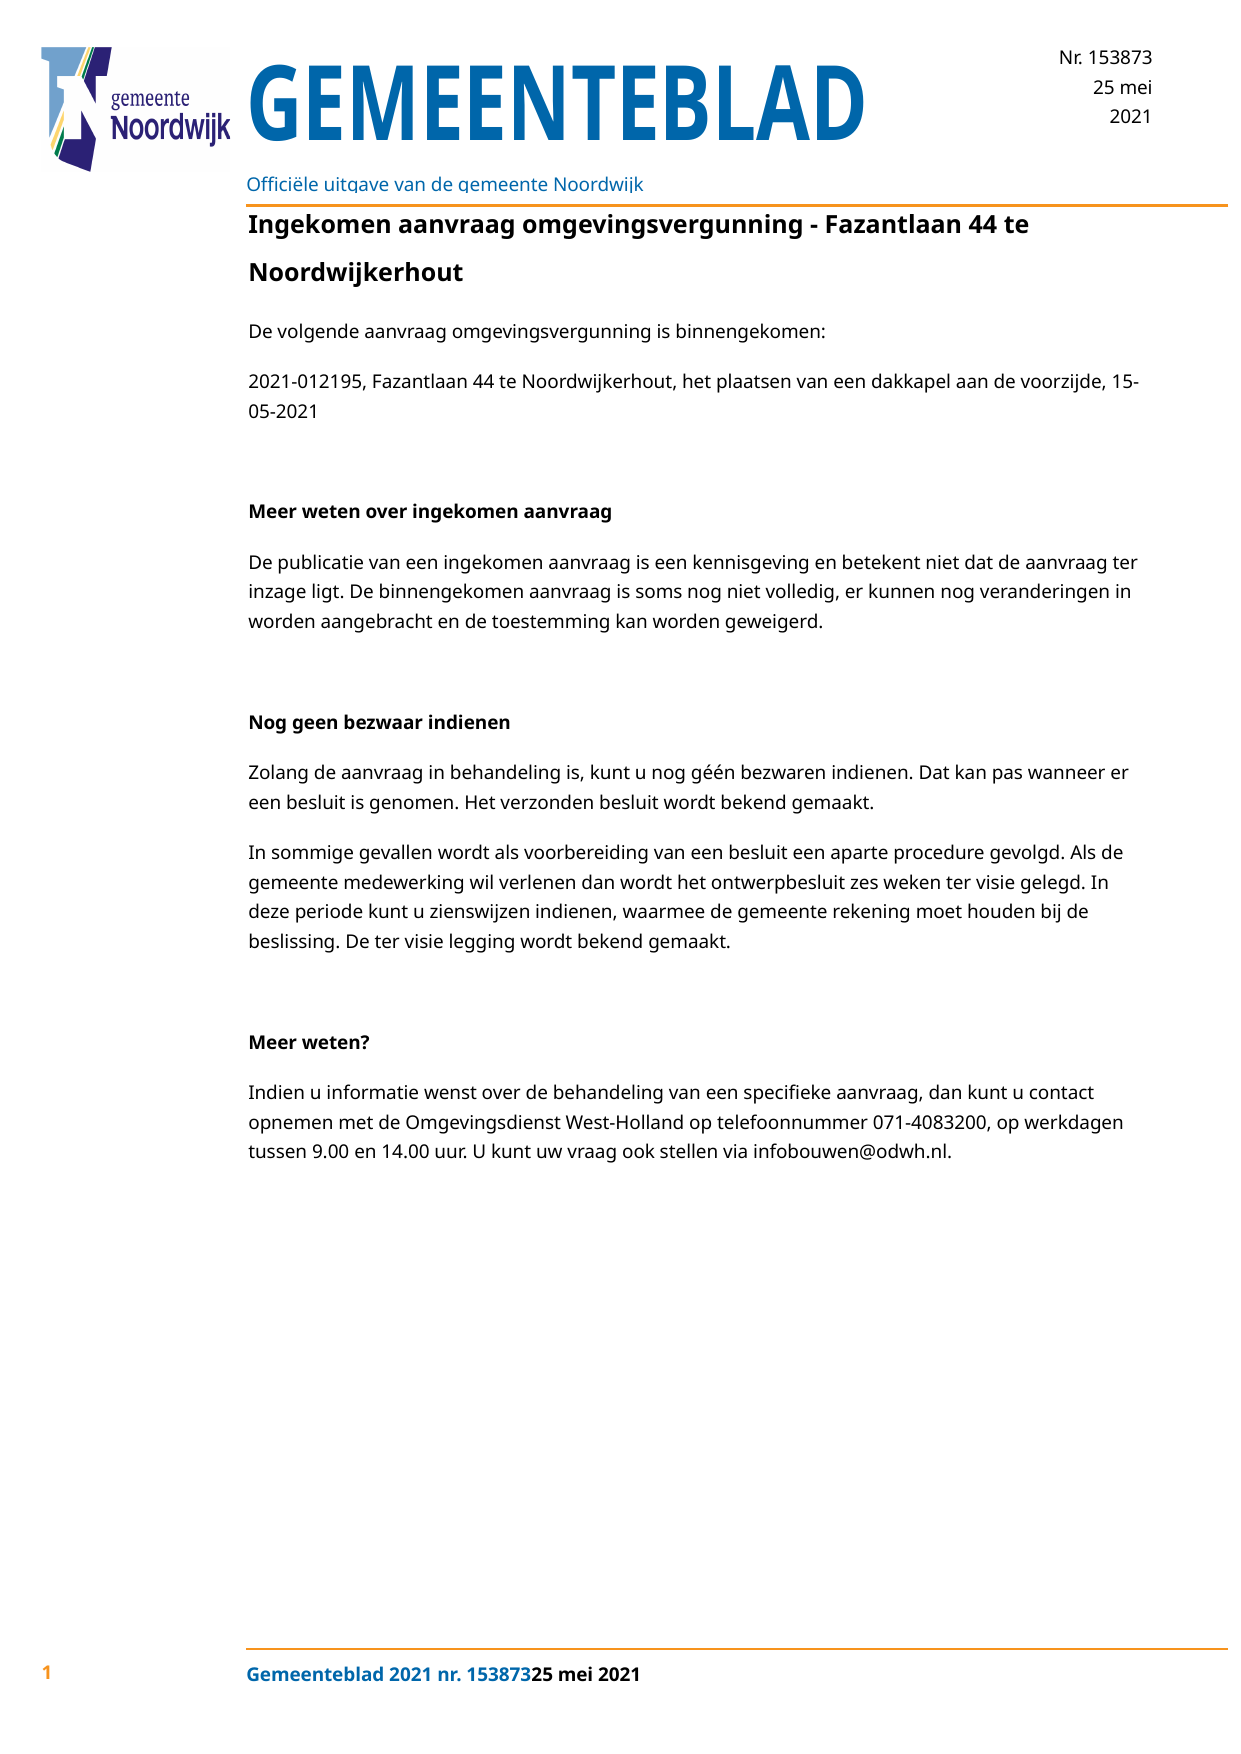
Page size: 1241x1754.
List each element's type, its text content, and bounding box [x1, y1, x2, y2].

text Nog geen bezwaar indienen [248, 709, 1152, 735]
text Zolang de aanvraag in behandeling is, kunt u nog géén bezwaren indienen. Dat kan pas wanneer er een besluit is genomen. Het verzonden besluit wordt bekend gemaakt. [248, 759, 1152, 815]
text 2021-012195, Fazantlaan 44 te Noordwijkerhout, het plaatsen van een dakkapel aan de voorzijde, 15-05-2021 [248, 368, 1152, 424]
text In sommige gevallen wordt als voorbereiding van een besluit een aparte procedure gevolgd. Als de gemeente medewerking wil verlenen dan wordt het ontwerpbesluit zes weken ter visie gelegd. In deze periode kunt u zienswijzen indienen, waarmee de gemeente rekening moet houden bij de beslissing. De ter visie legging wordt bekend gemaakt. [248, 839, 1152, 954]
text Indien u informatie wenst over de behandeling van een specifieke aanvraag, dan kunt u contact opnemen met de Omgevingsdienst West-Holland op telefoonnummer 071-4083200, op werkdagen tussen 9.00 en 14.00 uur. U kunt uw vraag ook stellen via infobouwen@odwh.nl. [248, 1079, 1152, 1164]
text De volgende aanvraag omgevingsvergunning is binnengekomen: [248, 318, 1152, 344]
text Meer weten? [248, 1029, 1152, 1055]
picture [41, 47, 231, 172]
text De publicatie van een ingekomen aanvraag is een kennisgeving en betekent niet dat de aanvraag ter inzage ligt. De binnengekomen aanvraag is soms nog niet volledig, er kunnen nog veranderingen in worden aangebracht en de toestemming kan worden geweigerd. [248, 549, 1152, 634]
text Ingekomen aanvraag omgevingsvergunning - Fazantlaan 44 te Noordwijkerhout [248, 207, 1152, 288]
text Meer weten over ingekomen aanvraag [248, 499, 1152, 524]
